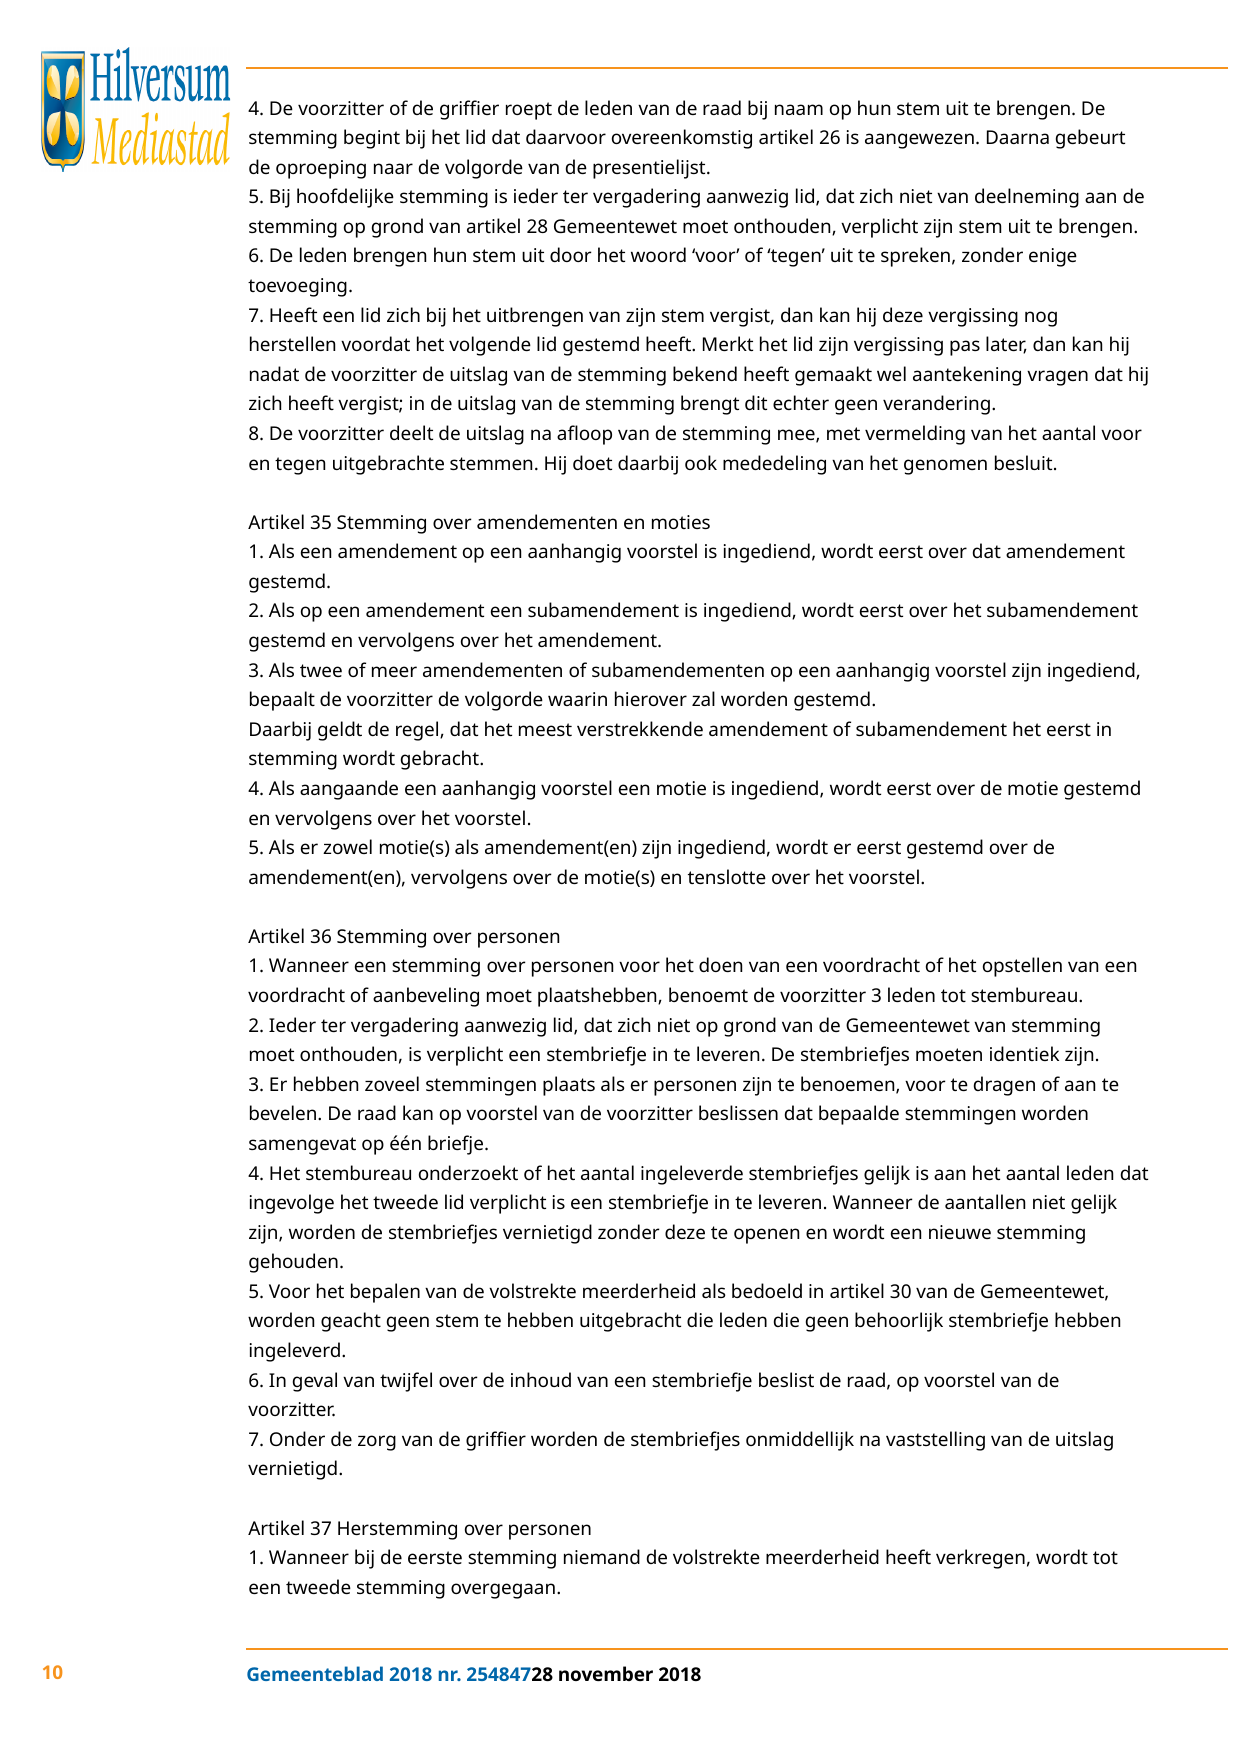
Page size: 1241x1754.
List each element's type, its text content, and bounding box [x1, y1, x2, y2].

picture [41, 47, 231, 172]
text Artikel 37 Herstemming over personen [248, 1515, 1152, 1541]
text 1. Als een amendement op een aanhangig voorstel is ingediend, wordt eerst over dat amendement gestemd. [248, 538, 1152, 594]
text 5. Bij hoofdelijke stemming is ieder ter vergadering aanwezig lid, dat zich niet van deelneming aan de stemming op grond van artikel 28 Gemeentewet moet onthouden, verplicht zijn stem uit te brengen. [248, 183, 1152, 239]
text 3. Als twee of meer amendementen of subamendementen op een aanhangig voorstel zijn ingediend, bepaalt de voorzitter de volgorde waarin hierover zal worden gestemd. [248, 657, 1152, 712]
text 1. Wanneer bij de eerste stemming niemand de volstrekte meerderheid heeft verkregen, wordt tot een tweede stemming overgegaan. [248, 1544, 1152, 1600]
text Artikel 35 Stemming over amendementen en moties [248, 509, 1152, 535]
text 6. De leden brengen hun stem uit door het woord ‘voor’ of ‘tegen’ uit te spreken, zonder enige toevoeging. [248, 243, 1152, 298]
text 4. De voorzitter of de griffier roept de leden van de raad bij naam op hun stem uit te brengen. De stemming begint bij het lid dat daarvoor overeenkomstig artikel 26 is aangewezen. Daarna gebeurt de oproeping naar de volgorde van de presentielijst. [248, 95, 1152, 180]
text 3. Er hebben zoveel stemmingen plaats als er personen zijn te benoemen, voor te dragen of aan te bevelen. De raad kan op voorstel van de voorzitter beslissen dat bepaalde stemmingen worden samengevat op één briefje. [248, 1071, 1152, 1156]
text 6. In geval van twijfel over de inhoud van een stembriefje beslist de raad, op voorstel van de voorzitter. [248, 1367, 1152, 1422]
text 4. Het stembureau onderzoekt of het aantal ingeleverde stembriefjes gelijk is aan het aantal leden dat ingevolge het tweede lid verplicht is een stembriefje in te leveren. Wanneer de aantallen niet gelijk zijn, worden de stembriefjes vernietigd zonder deze te openen en wordt een nieuwe stemming gehouden. [248, 1160, 1152, 1274]
text 8. De voorzitter deelt de uitslag na afloop van de stemming mee, met vermelding van het aantal voor en tegen uitgebrachte stemmen. Hij doet daarbij ook mededeling van het genomen besluit. [248, 420, 1152, 476]
text 1. Wanneer een stemming over personen voor het doen van een voordracht of het opstellen van een voordracht of aanbeveling moet plaatshebben, benoemt de voorzitter 3 leden tot stembureau. [248, 953, 1152, 1008]
text 7. Onder de zorg van de griffier worden de stembriefjes onmiddellijk na vaststelling van de uitslag vernietigd. [248, 1426, 1152, 1481]
text Artikel 36 Stemming over personen [248, 923, 1152, 949]
text 5. Voor het bepalen van de volstrekte meerderheid als bedoeld in artikel 30 van de Gemeentewet, worden geacht geen stem te hebben uitgebracht die leden die geen behoorlijk stembriefje hebben ingeleverd. [248, 1278, 1152, 1363]
text 7. Heeft een lid zich bij het uitbrengen van zijn stem vergist, dan kan hij deze vergissing nog herstellen voordat het volgende lid gestemd heeft. Merkt het lid zijn vergissing pas later, dan kan hij nadat de voorzitter de uitslag van de stemming bekend heeft gemaakt wel aantekening vragen dat hij zich heeft vergist; in de uitslag van de stemming brengt dit echter geen verandering. [248, 302, 1152, 416]
text 2. Ieder ter vergadering aanwezig lid, dat zich niet op grond van de Gemeentewet van stemming moet onthouden, is verplicht een stembriefje in te leveren. De stembriefjes moeten identiek zijn. [248, 1012, 1152, 1067]
text Daarbij geldt de regel, dat het meest verstrekkende amendement of subamendement het eerst in stemming wordt gebracht. [248, 716, 1152, 771]
text 2. Als op een amendement een subamendement is ingediend, wordt eerst over het subamendement gestemd en vervolgens over het amendement. [248, 598, 1152, 653]
text 4. Als aangaande een aanhangig voorstel een motie is ingediend, wordt eerst over de motie gestemd en vervolgens over het voorstel. [248, 775, 1152, 831]
text 5. Als er zowel motie(s) als amendement(en) zijn ingediend, wordt er eerst gestemd over de amendement(en), vervolgens over de motie(s) en tenslotte over het voorstel. [248, 834, 1152, 890]
